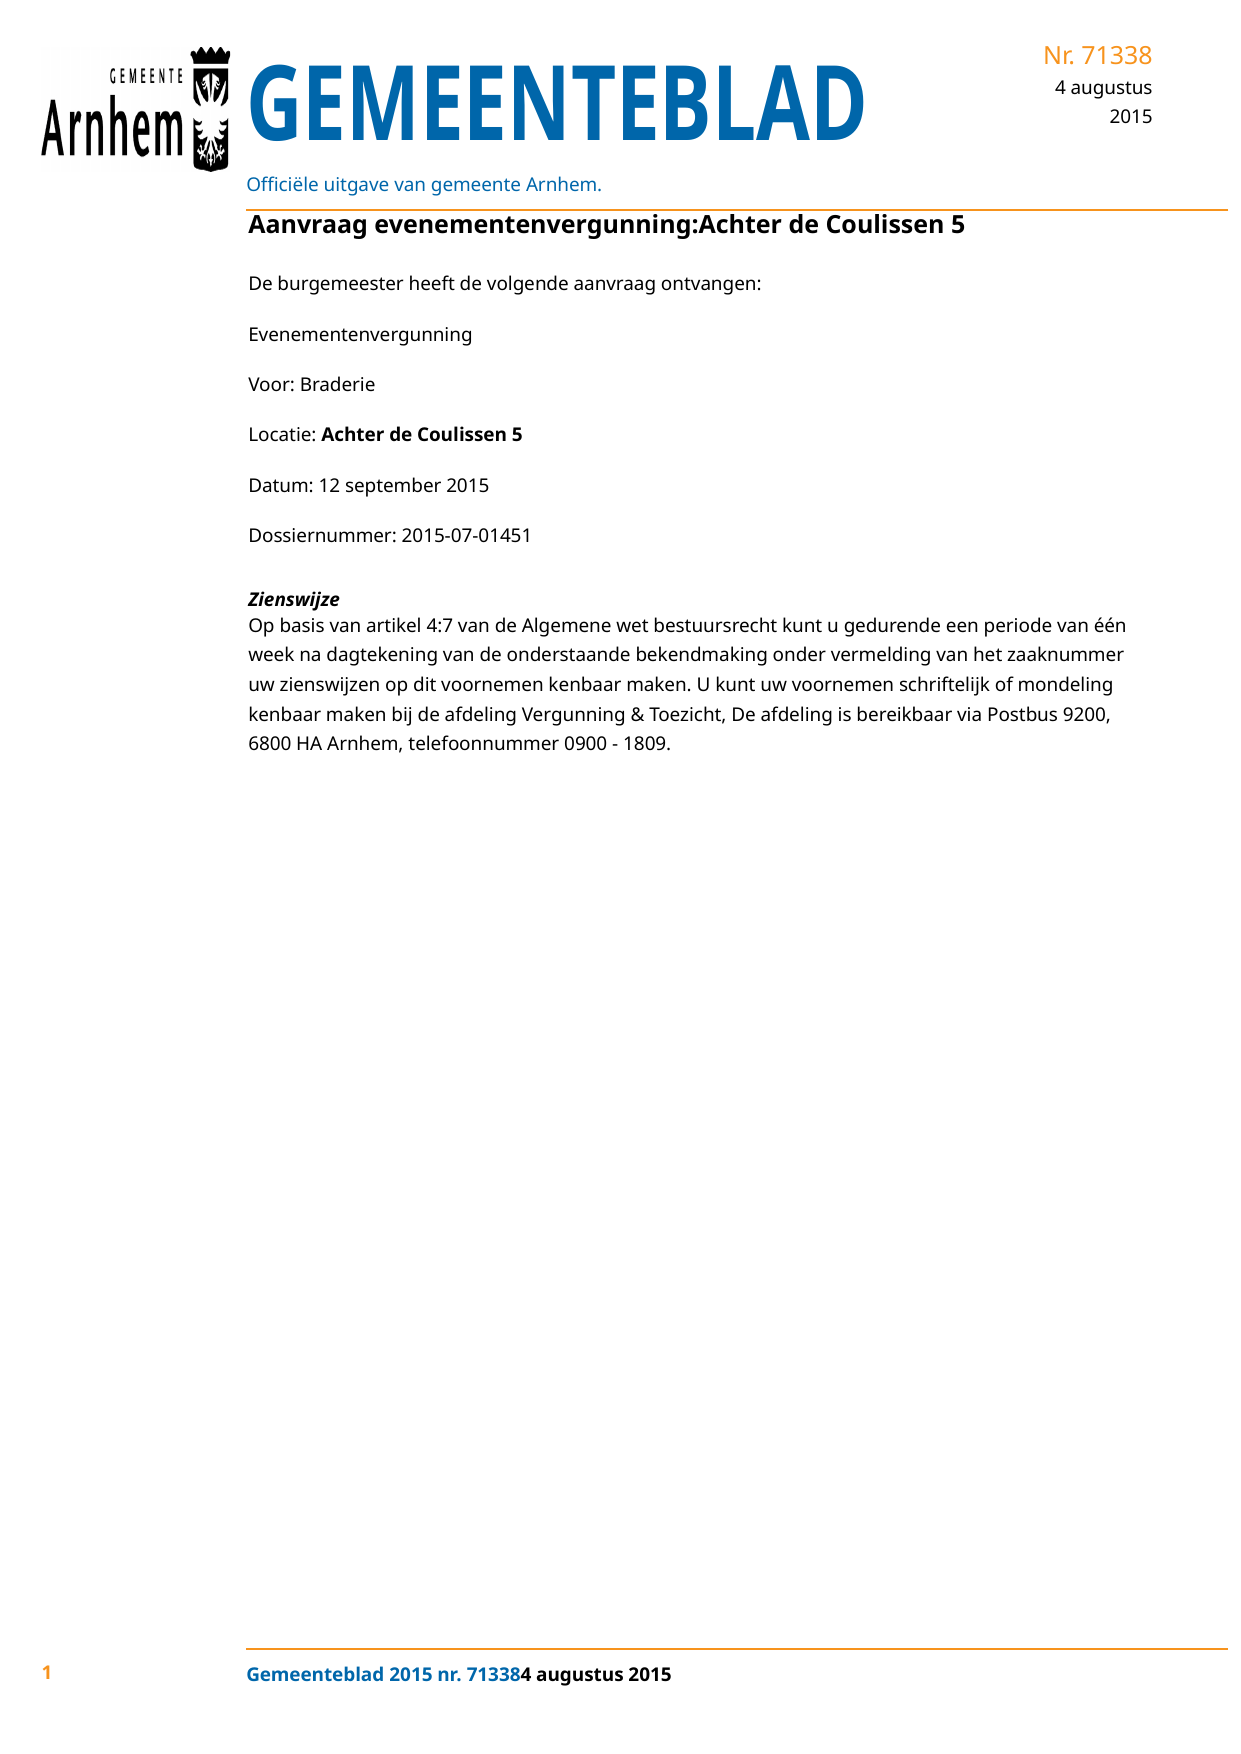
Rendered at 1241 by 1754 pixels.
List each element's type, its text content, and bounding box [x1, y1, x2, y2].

text Zienswijze [248, 586, 1152, 612]
text Locatie: Achter de Coulissen 5 [248, 422, 1152, 447]
picture [41, 47, 231, 172]
text Aanvraag evenementenvergunning:Achter de Coulissen 5 [248, 211, 1152, 241]
text De burgemeester heeft de volgende aanvraag ontvangen: [248, 270, 1152, 296]
text Dossiernummer: 2015-07-01451 [248, 522, 1152, 548]
text Voor: Braderie [248, 371, 1152, 397]
text Op basis van artikel 4:7 van de Algemene wet bestuursrecht kunt u gedurende een periode van één week na dagtekening van de onderstaande bekendmaking onder vermelding van het zaaknummer uw zienswijzen op dit voornemen kenbaar maken. U kunt uw voornemen schriftelijk of mondeling kenbaar maken bij de afdeling Vergunning & Toezicht, De afdeling is bereikbaar via Postbus 9200, 6800 HA Arnhem, telefoonnummer 0900 - 1809. [248, 612, 1152, 756]
text Evenementenvergunning [248, 321, 1152, 346]
text Datum: 12 september 2015 [248, 472, 1152, 498]
